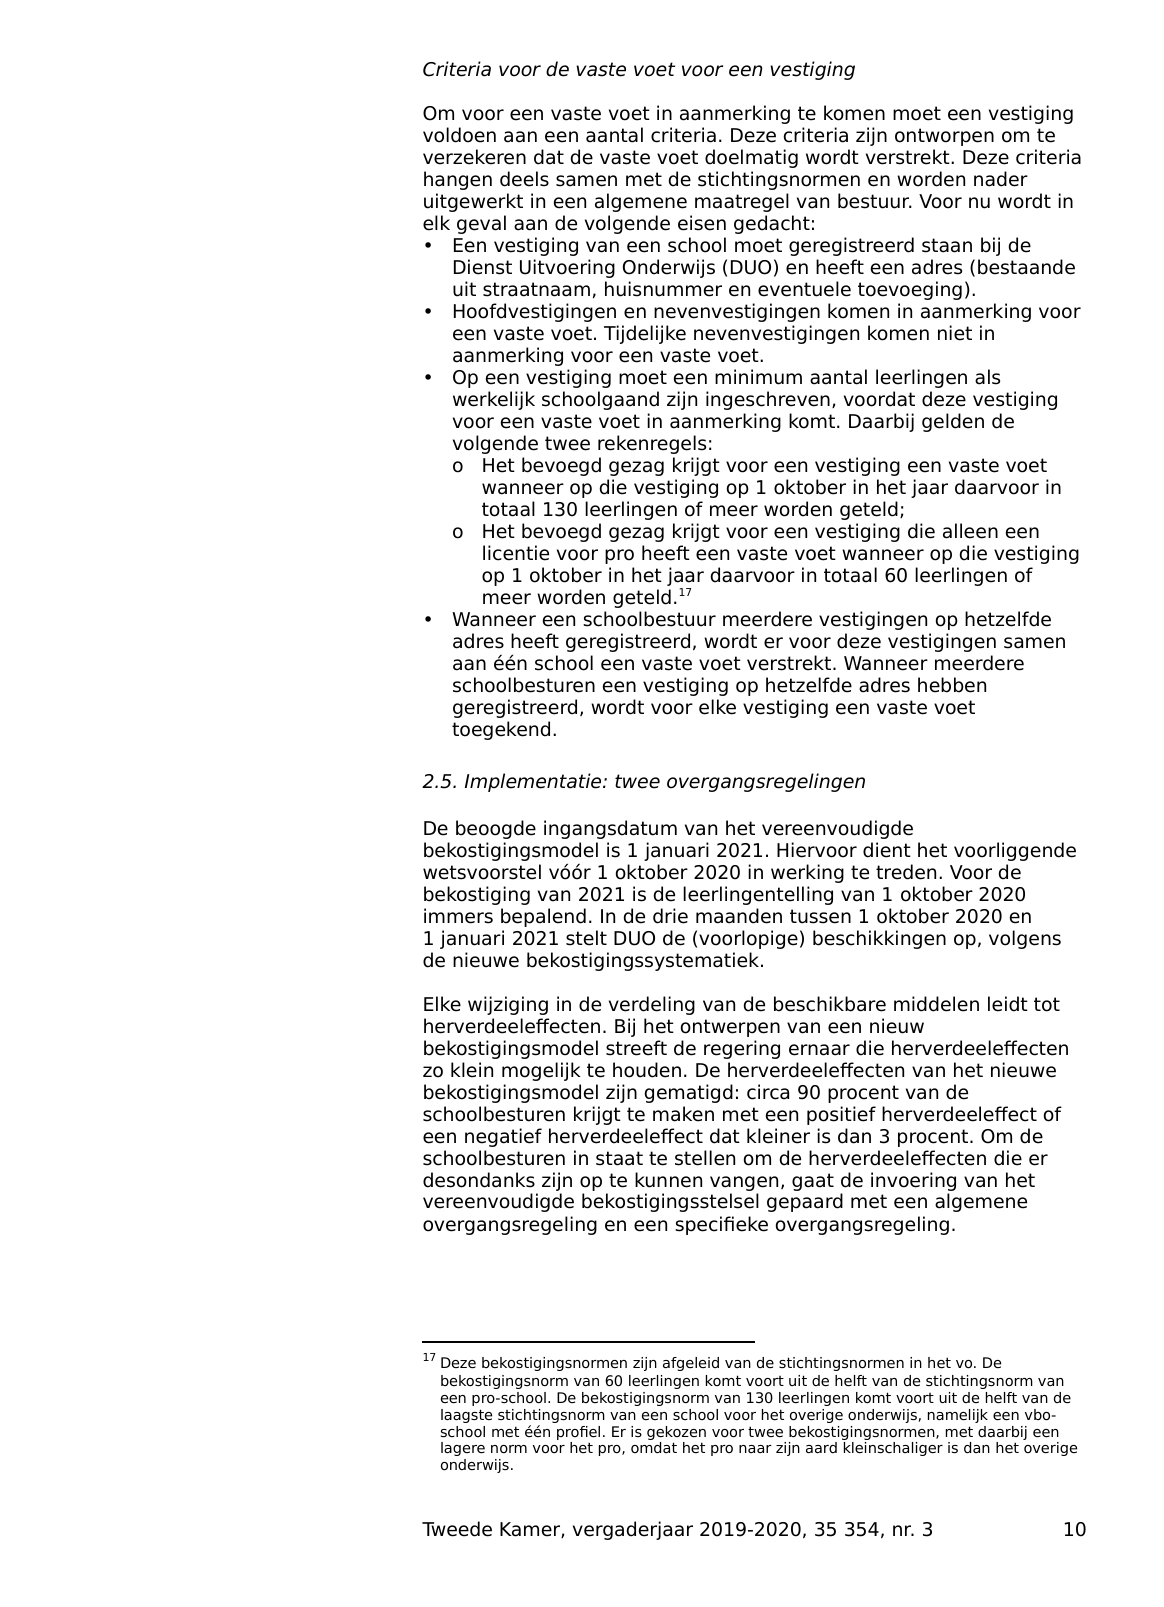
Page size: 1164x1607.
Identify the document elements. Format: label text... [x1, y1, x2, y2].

text De beoogde ingangsdatum van het vereenvoudigde bekostigingsmodel is 1 januari 2021. Hiervoor dient het voorliggende wetsvoorstel vóór 1 oktober 2020 in werking te treden. Voor de bekostiging van 2021 is de leerlingentelling van 1 oktober 2020 immers bepalend. In de drie maanden tussen 1 oktober 2020 en 1 januari 2021 stelt DUO de (voorlopige) beschikkingen op, volgens de nieuwe bekostigingssystematiek. [422, 818, 1087, 971]
text • Wanneer een schoolbestuur meerdere vestigingen op hetzelfde adres heeft geregistreerd, wordt er voor deze vestigingen samen aan één school een vaste voet verstrekt. Wanneer meerdere schoolbesturen een vestiging op hetzelfde adres hebben geregistreerd, wordt voor elke vestiging een vaste voet toegekend. [422, 609, 1087, 741]
text • Op een vestiging moet een minimum aantal leerlingen als werkelijk schoolgaand zijn ingeschreven, voordat deze vestiging voor een vaste voet in aanmerking komt. Daarbij gelden de volgende twee rekenregels: [422, 367, 1087, 455]
text Elke wijziging in de verdeling van de beschikbare middelen leidt tot herverdeeleffecten. Bij het ontwerpen van een nieuw bekostigingsmodel streeft de regering ernaar die herverdeeleffecten zo klein mogelijk te houden. De herverdeeleffecten van het nieuwe bekostigingsmodel zijn gematigd: circa 90 procent van de schoolbesturen krijgt te maken met een positief herverdeeleffect of een negatief herverdeeleffect dat kleiner is dan 3 procent. Om de schoolbesturen in staat te stellen om de herverdeeleffecten die er desondanks zijn op te kunnen vangen, gaat de invoering van het vereenvoudigde bekostigingsstelsel gepaard met een algemene overgangsregeling en een specifieke overgangsregeling. [422, 994, 1087, 1235]
text Om voor een vaste voet in aanmerking te komen moet een vestiging voldoen aan een aantal criteria. Deze criteria zijn ontworpen om te verzekeren dat de vaste voet doelmatig wordt verstrekt. Deze criteria hangen deels samen met de stichtingsnormen en worden nader uitgewerkt in een algemene maatregel van bestuur. Voor nu wordt in elk geval aan de volgende eisen gedacht: [422, 103, 1087, 235]
text Deze bekostigingsnormen zijn afgeleid van de stichtingsnormen in het vo. De bekostigingsnorm van 60 leerlingen komt voort uit de helft van de stichtingsnorm van een pro-school. De bekostigingsnorm van 130 leerlingen komt voort uit de helft van de laagste stichtingsnorm van een school voor het overige onderwijs, namelijk een vbo-school met één profiel. Er is gekozen voor twee bekostigingsnormen, met daarbij een lagere norm voor het pro, omdat het pro naar zijn aard kleinschaliger is dan het overige onderwijs. [422, 1351, 1087, 1474]
text • Een vestiging van een school moet geregistreerd staan bij de Dienst Uitvoering Onderwijs (DUO) en heeft een adres (bestaande uit straatnaam, huisnummer en eventuele toevoeging). [422, 235, 1087, 301]
text o Het bevoegd gezag krijgt voor een vestiging een vaste voet wanneer op die vestiging op 1 oktober in het jaar daarvoor in totaal 130 leerlingen of meer worden geteld; [452, 455, 1087, 521]
text • Hoofdvestigingen en nevenvestigingen komen in aanmerking voor een vaste voet. Tijdelijke nevenvestigingen komen niet in aanmerking voor een vaste voet. [422, 301, 1087, 367]
subtitle Criteria voor de vaste voet voor een vestiging [422, 59, 1087, 81]
subtitle 2.5. Implementatie: twee overgangsregelingen [422, 771, 1087, 793]
text o Het bevoegd gezag krijgt voor een vestiging die alleen een licentie voor pro heeft een vaste voet wanneer op die vestiging op 1 oktober in het jaar daarvoor in totaal 60 leerlingen of meer worden geteld. [452, 521, 1087, 609]
